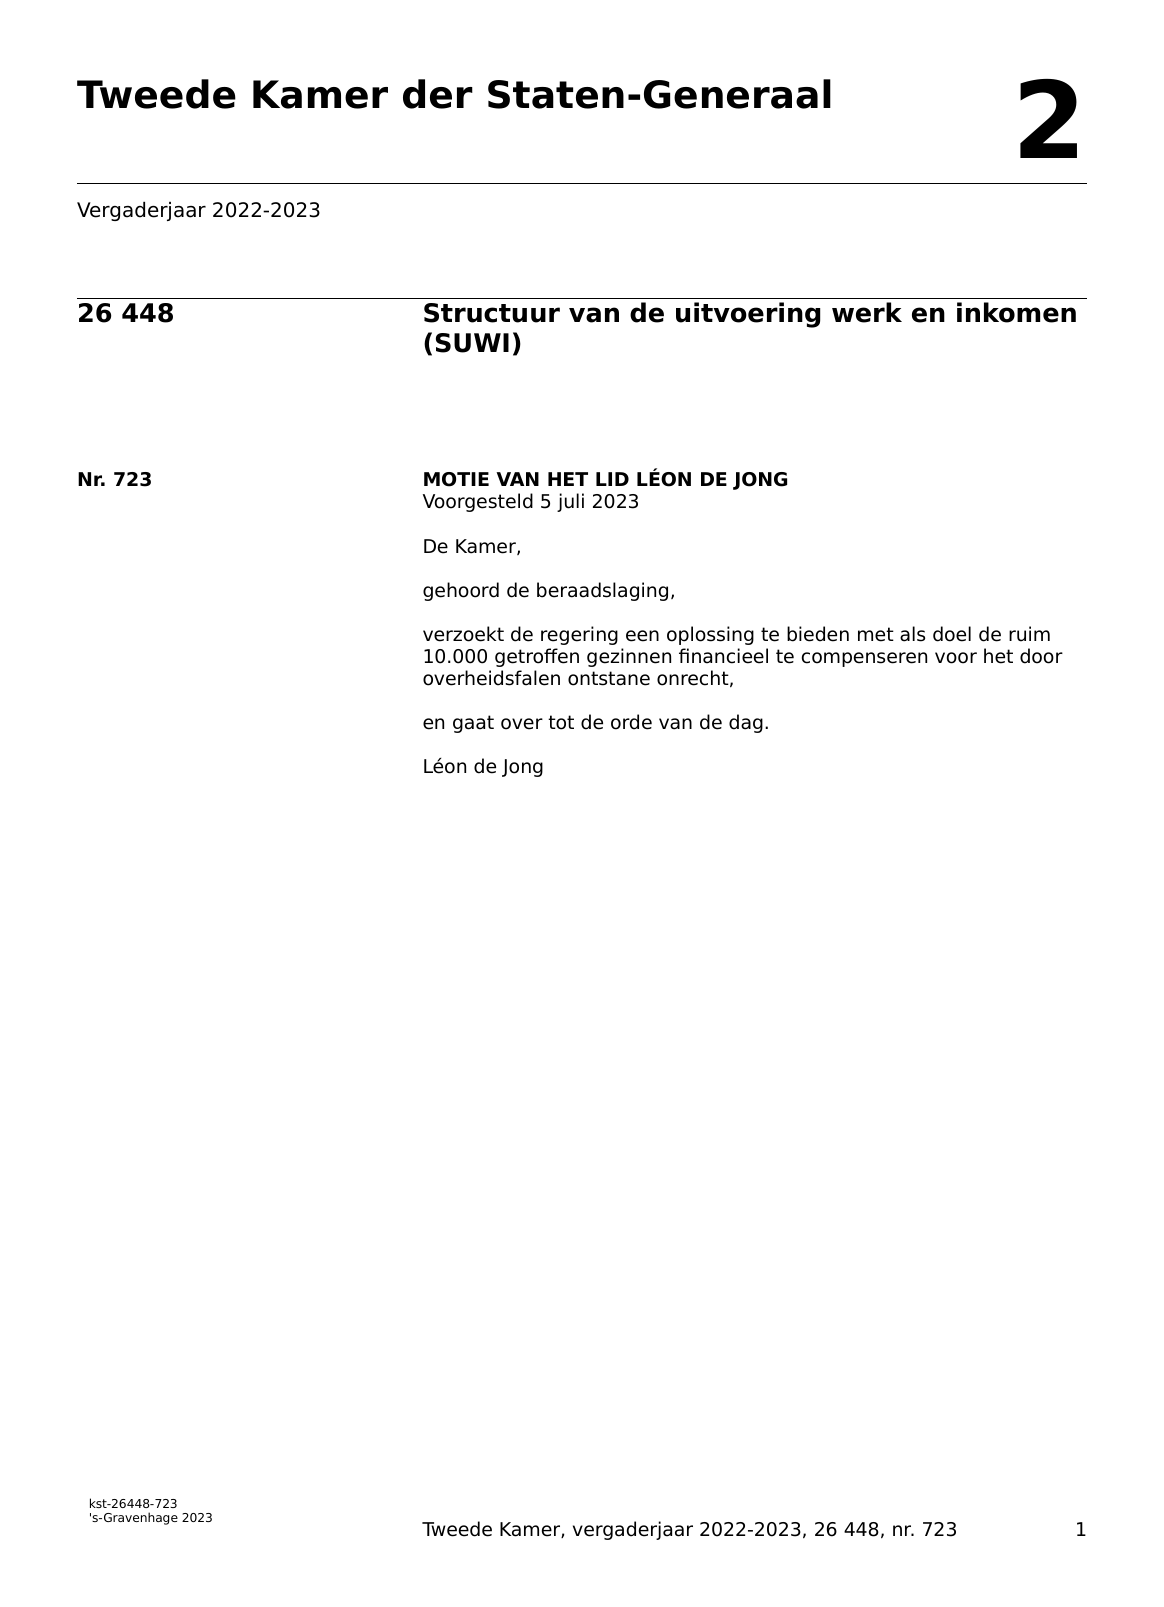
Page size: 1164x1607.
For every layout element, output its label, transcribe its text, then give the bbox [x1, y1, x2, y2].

table_header Tweede Kamer der Staten-Generaal [77, 59, 886, 183]
text Voorgesteld 5 juli 2023 [422, 491, 1087, 513]
text Léon de Jong [422, 756, 1087, 778]
text gehoord de beraadslaging, [422, 580, 1087, 602]
text verzoekt de regering een oplossing te bieden met als doel de ruim 10.000 getroffen gezinnen financieel te compenseren voor het door overheidsfalen ontstane onrecht, [422, 624, 1087, 690]
text kst-26448-723 [88, 1497, 323, 1511]
text en gaat over tot de orde van de dag. [422, 712, 1087, 734]
subtitle 26 448 Structuur van de uitvoering werk en inkomen (SUWI) [77, 299, 1087, 358]
table_header 2 [886, 59, 1087, 183]
subtitle Nr. 723 MOTIE VAN HET LID LÉON DE JONG [77, 469, 1087, 491]
table_cell Vergaderjaar 2022-2023 [77, 184, 1087, 298]
text De Kamer, [422, 536, 1087, 557]
text 's-Gravenhage 2023 [88, 1511, 323, 1525]
